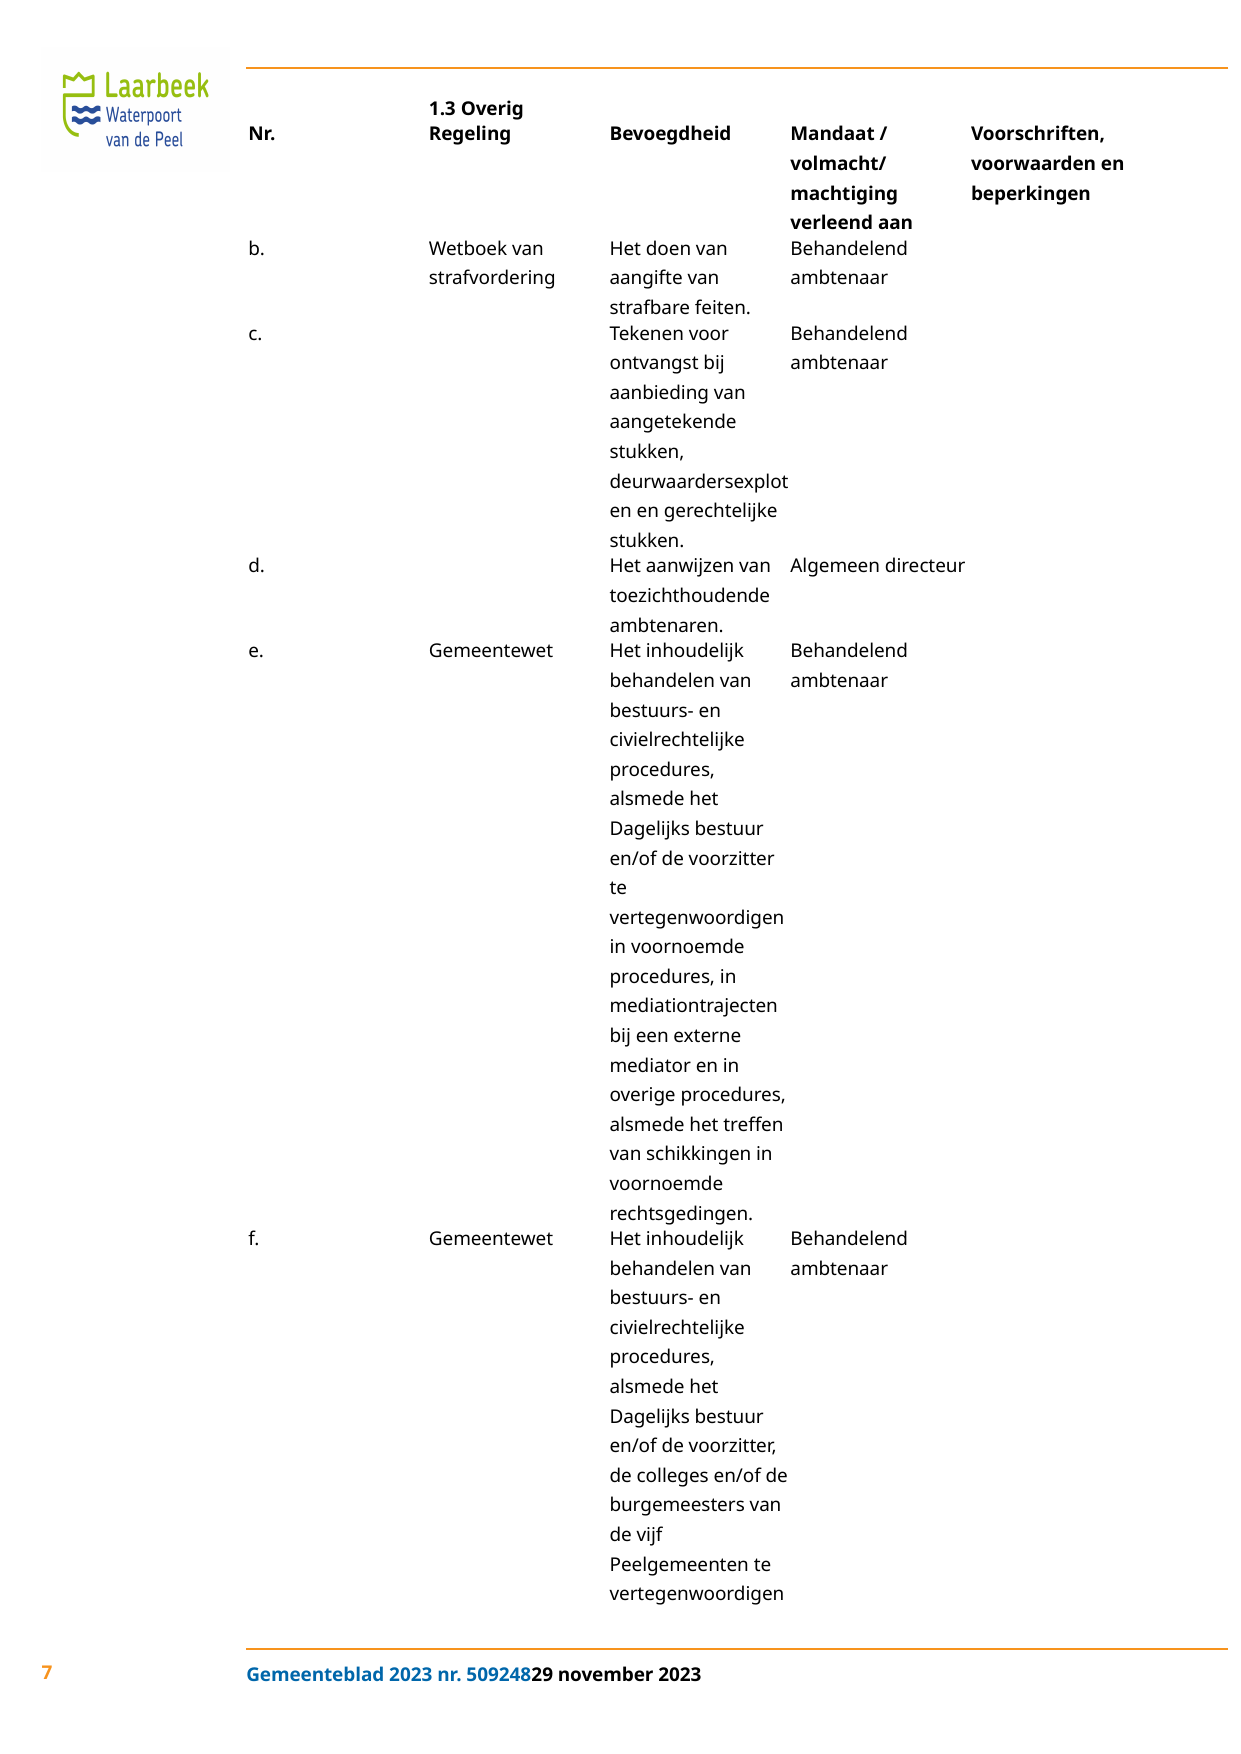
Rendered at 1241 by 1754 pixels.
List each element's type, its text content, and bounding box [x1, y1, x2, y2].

table_cell [971, 320, 1152, 553]
table_cell Voorschriften, voorwaarden en beperkingen [971, 121, 1152, 235]
table_cell Behandelend ambtenaar [790, 638, 971, 1225]
picture [41, 47, 231, 172]
table_cell Bevoegdheid [609, 121, 790, 235]
table_cell Het doen van aangifte van strafbare feiten. [609, 235, 790, 320]
table_cell Behandelend ambtenaar [790, 235, 971, 320]
table_cell d. [248, 553, 429, 638]
table_cell [971, 638, 1152, 1225]
table_cell Tekenen voor ontvangst bij aanbieding van aangetekende stukken, deurwaardersexploten en gerechtelijke stukken. [609, 320, 790, 553]
table_cell Het inhoudelijk behandelen van bestuurs- en civielrechtelijke procedures, alsmede het Dagelijks bestuur en/of de voorzitter, de colleges en/of de burgemeesters van de vijf Peelgemeenten te vertegenwoordigen [609, 1225, 790, 1606]
table_cell Mandaat / volmacht/ machtiging verleend aan [790, 121, 971, 235]
table_cell Het inhoudelijk behandelen van bestuurs- en civielrechtelijke procedures, alsmede het Dagelijks bestuur en/of de voorzitter te vertegenwoordigen in voornoemde procedures, in mediationtrajecten bij een externe mediator en in overige procedures, alsmede het treffen van schikkingen in voornoemde rechtsgedingen. [609, 638, 790, 1225]
table_cell f. [248, 1225, 429, 1606]
table_cell [971, 1225, 1152, 1606]
table_cell Algemeen directeur [790, 553, 971, 638]
table_cell Regeling [429, 121, 609, 235]
table_header [248, 95, 429, 121]
table_cell Nr. [248, 121, 429, 235]
table_cell Gemeentewet [429, 1225, 609, 1606]
table_cell [429, 320, 609, 553]
table_cell [971, 553, 1152, 638]
table_cell Behandelend ambtenaar [790, 1225, 971, 1606]
table_cell [429, 553, 609, 638]
table_cell Gemeentewet [429, 638, 609, 1225]
table_cell Behandelend ambtenaar [790, 320, 971, 553]
table_cell c. [248, 320, 429, 553]
table_cell Het aanwijzen van toezichthoudende ambtenaren. [609, 553, 790, 638]
table_header 1.3 Overig [429, 95, 1152, 121]
table_cell Wetboek van strafvordering [429, 235, 609, 320]
table_cell [971, 235, 1152, 320]
table_cell e. [248, 638, 429, 1225]
table_cell b. [248, 235, 429, 320]
